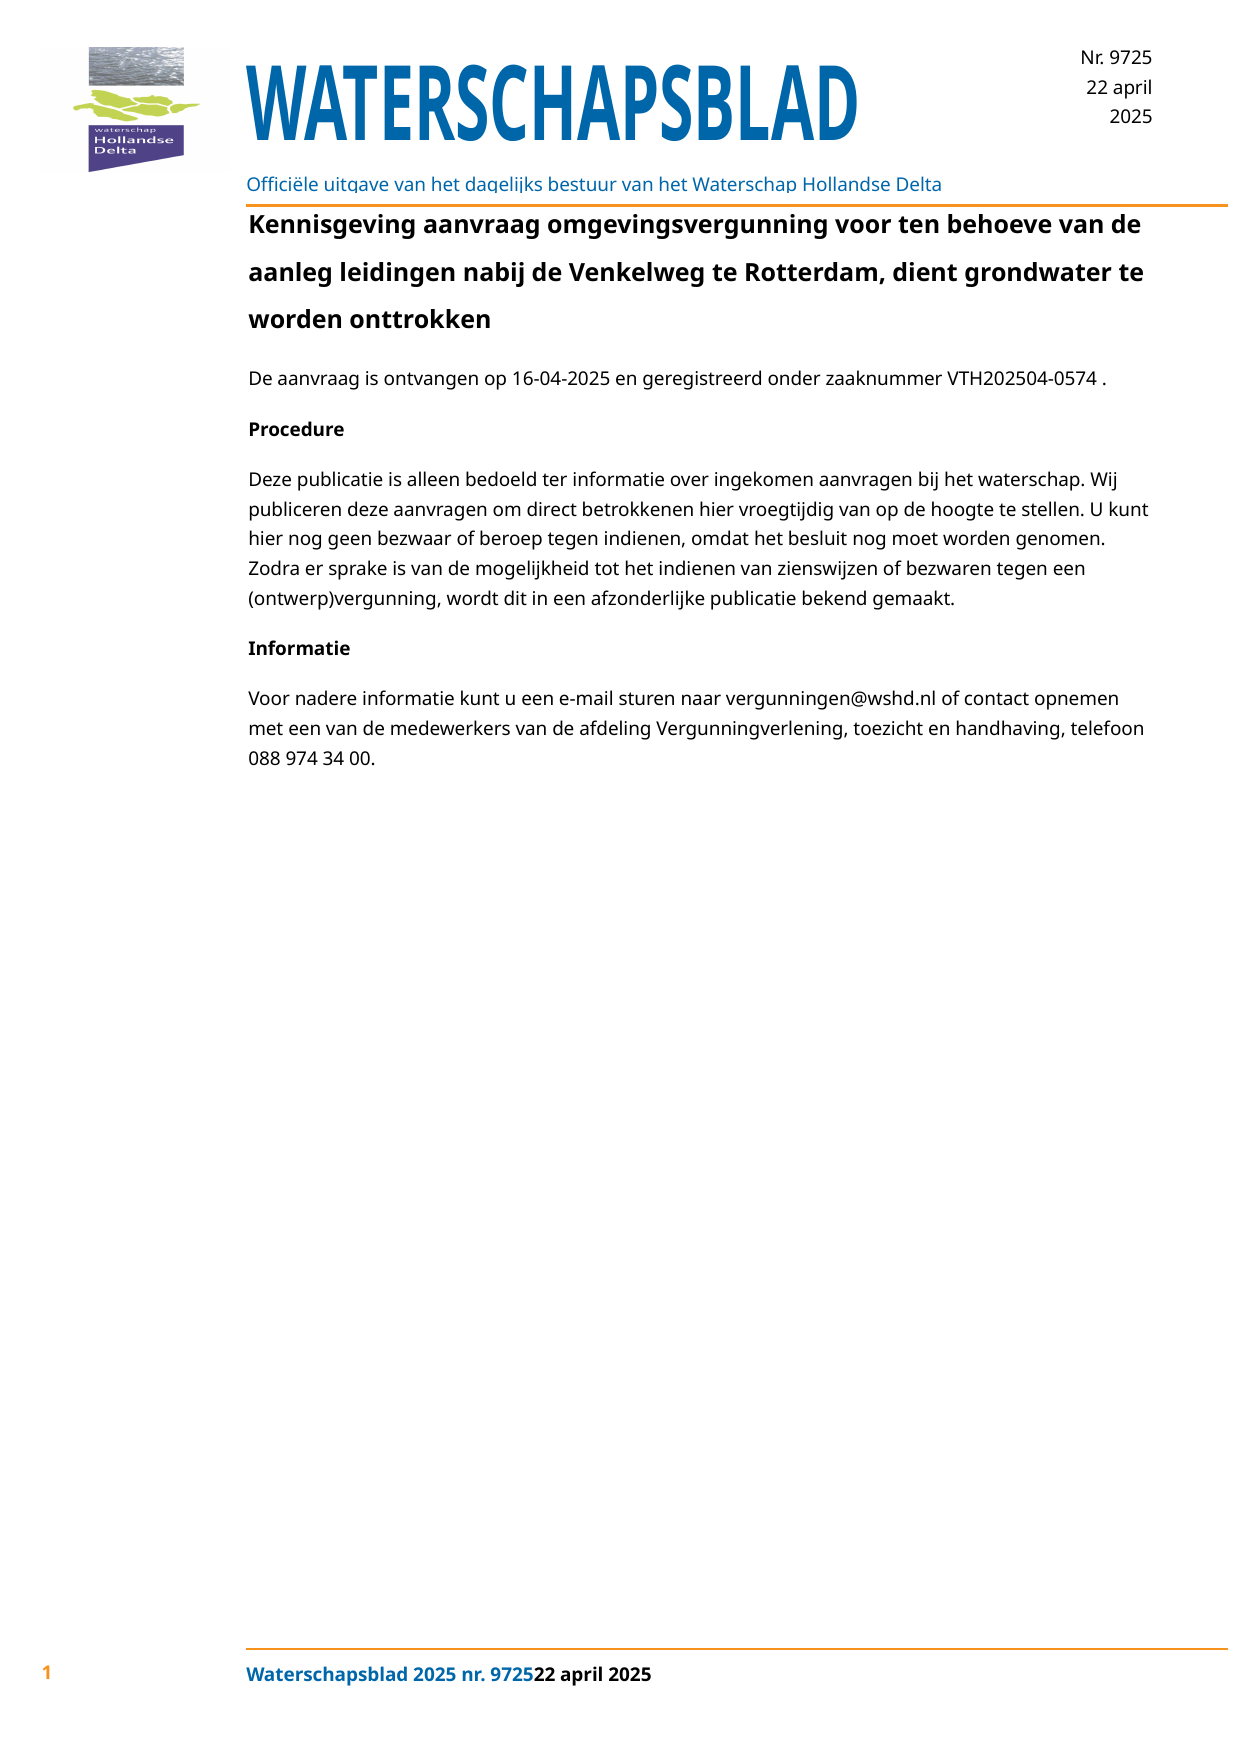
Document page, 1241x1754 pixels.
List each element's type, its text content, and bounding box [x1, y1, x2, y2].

text Kennisgeving aanvraag omgevingsvergunning voor ten behoeve van de aanleg leidingen nabij de Venkelweg te Rotterdam, dient grondwater te worden onttrokken [248, 207, 1152, 336]
text Voor nadere informatie kunt u een e-mail sturen naar vergunningen@wshd.nl of contact opnemen met een van de medewerkers van de afdeling Vergunningverlening, toezicht en handhaving, telefoon 088 974 34 00. [248, 686, 1152, 770]
picture [41, 47, 231, 172]
text De aanvraag is ontvangen op 16-04-2025 en geregistreerd onder zaaknummer VTH202504-0574 . [248, 366, 1152, 391]
text Informatie [248, 635, 1152, 661]
text Deze publicatie is alleen bedoeld ter informatie over ingekomen aanvragen bij het waterschap. Wij publiceren deze aanvragen om direct betrokkenen hier vroegtijdig van op de hoogte te stellen. U kunt hier nog geen bezwaar of beroep tegen indienen, omdat het besluit nog moet worden genomen. Zodra er sprake is van de mogelijkheid tot het indienen van zienswijzen of bezwaren tegen een (ontwerp)vergunning, wordt dit in een afzonderlijke publicatie bekend gemaakt. [248, 466, 1152, 610]
text Procedure [248, 416, 1152, 442]
